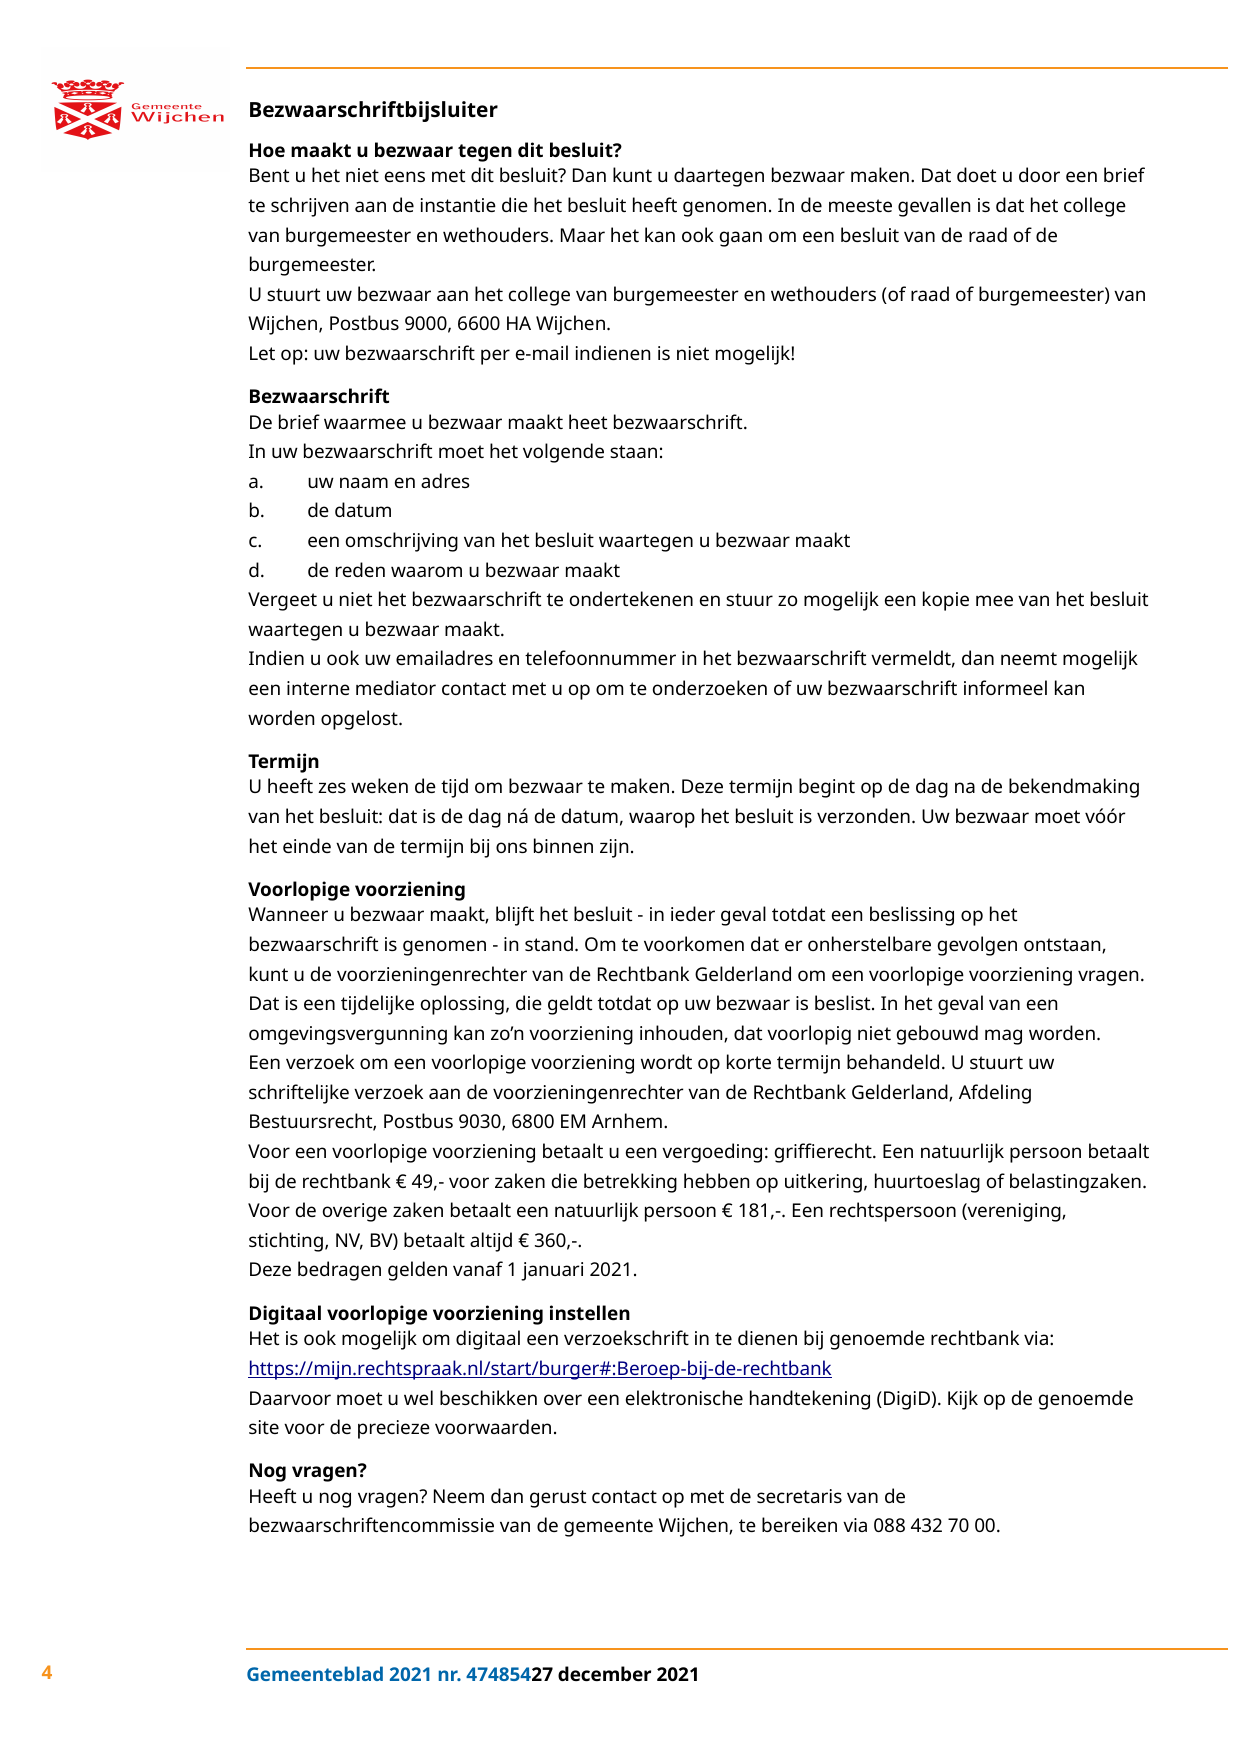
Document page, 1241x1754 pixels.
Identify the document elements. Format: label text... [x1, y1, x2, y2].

text Vergeet u niet het bezwaarschrift te ondertekenen en stuur zo mogelijk een kopie mee van het besluit waartegen u bezwaar maakt. [248, 586, 1152, 642]
text Termijn [248, 748, 1152, 774]
text Heeft u nog vragen? Neem dan gerust contact op met de secretaris van de bezwaarschriftencommissie van de gemeente Wijchen, te bereiken via 088 432 70 00. [248, 1483, 1152, 1538]
text Een verzoek om een voorlopige voorziening wordt op korte termijn behandeld. U stuurt uw schriftelijke verzoek aan de voorzieningenrechter van de Rechtbank Gelderland, Afdeling Bestuursrecht, Postbus 9030, 6800 EM Arnhem. [248, 1049, 1152, 1134]
text U heeft zes weken de tijd om bezwaar te maken. Deze termijn begint op de dag na de bekendmaking van het besluit: dat is de dag ná de datum, waarop het besluit is verzonden. Uw bezwaar moet vóór het einde van de termijn bij ons binnen zijn. [248, 774, 1152, 858]
text Let op: uw bezwaarschrift per e-mail indienen is niet mogelijk! [248, 340, 1152, 366]
text Voor een voorlopige voorziening betaalt u een vergoeding: griffierecht. Een natuurlijk persoon betaalt bij de rechtbank € 49,- voor zaken die betrekking hebben op uitkering, huurtoeslag of belastingzaken. Voor de overige zaken betaalt een natuurlijk persoon € 181,-. Een rechtspersoon (vereniging, stichting, NV, BV) betaalt altijd € 360,-. [248, 1138, 1152, 1253]
text Bezwaarschrift [248, 383, 1152, 409]
text Indien u ook uw emailadres en telefoonnummer in het bezwaarschrift vermeldt, dan neemt mogelijk een interne mediator contact met u op om te onderzoeken of uw bezwaarschrift informeel kan worden opgelost. [248, 646, 1152, 731]
picture [41, 47, 231, 172]
list de reden waarom u bezwaar maakt [248, 557, 1152, 583]
text Nog vragen? [248, 1457, 1152, 1483]
text Bent u het niet eens met dit besluit? Dan kunt u daartegen bezwaar maken. Dat doet u door een brief te schrijven aan de instantie die het besluit heeft genomen. In de meeste gevallen is dat het college van burgemeester en wethouders. Maar het kan ook gaan om een besluit van de raad of de burgemeester. [248, 163, 1152, 277]
text Daarvoor moet u wel beschikken over een elektronische handtekening (DigiD). Kijk op de genoemde site voor de precieze voorwaarden. [248, 1385, 1152, 1440]
text Bezwaarschriftbijsluiter [248, 95, 1152, 123]
text U stuurt uw bezwaar aan het college van burgemeester en wethouders (of raad of burgemeester) van Wijchen, Postbus 9000, 6600 HA Wijchen. [248, 281, 1152, 336]
text Wanneer u bezwaar maakt, blijft het besluit - in ieder geval totdat een beslissing op het bezwaarschrift is genomen - in stand. Om te voorkomen dat er onherstelbare gevolgen ontstaan, kunt u de voorzieningenrechter van de Rechtbank Gelderland om een voorlopige voorziening vragen. Dat is een tijdelijke oplossing, die geldt totdat op uw bezwaar is beslist. In het geval van een omgevingsvergunning kan zo’n voorziening inhouden, dat voorlopig niet gebouwd mag worden. [248, 902, 1152, 1046]
list een omschrijving van het besluit waartegen u bezwaar maakt [248, 527, 1152, 553]
text Voorlopige voorziening [248, 876, 1152, 902]
list uw naam en adres [248, 468, 1152, 494]
text De brief waarmee u bezwaar maakt heet bezwaarschrift. [248, 409, 1152, 435]
text Hoe maakt u bezwaar tegen dit besluit? [248, 137, 1152, 163]
list de datum [248, 498, 1152, 523]
text Deze bedragen gelden vanaf 1 januari 2021. [248, 1257, 1152, 1282]
text In uw bezwaarschrift moet het volgende staan: [248, 438, 1152, 464]
text Digitaal voorlopige voorziening instellen [248, 1300, 1152, 1326]
text Het is ook mogelijk om digitaal een verzoekschrift in te dienen bij genoemde rechtbank via: https://mijn.rechtspraak.nl/start/burger#:Beroep-bij-de-rechtbank [248, 1326, 1152, 1381]
